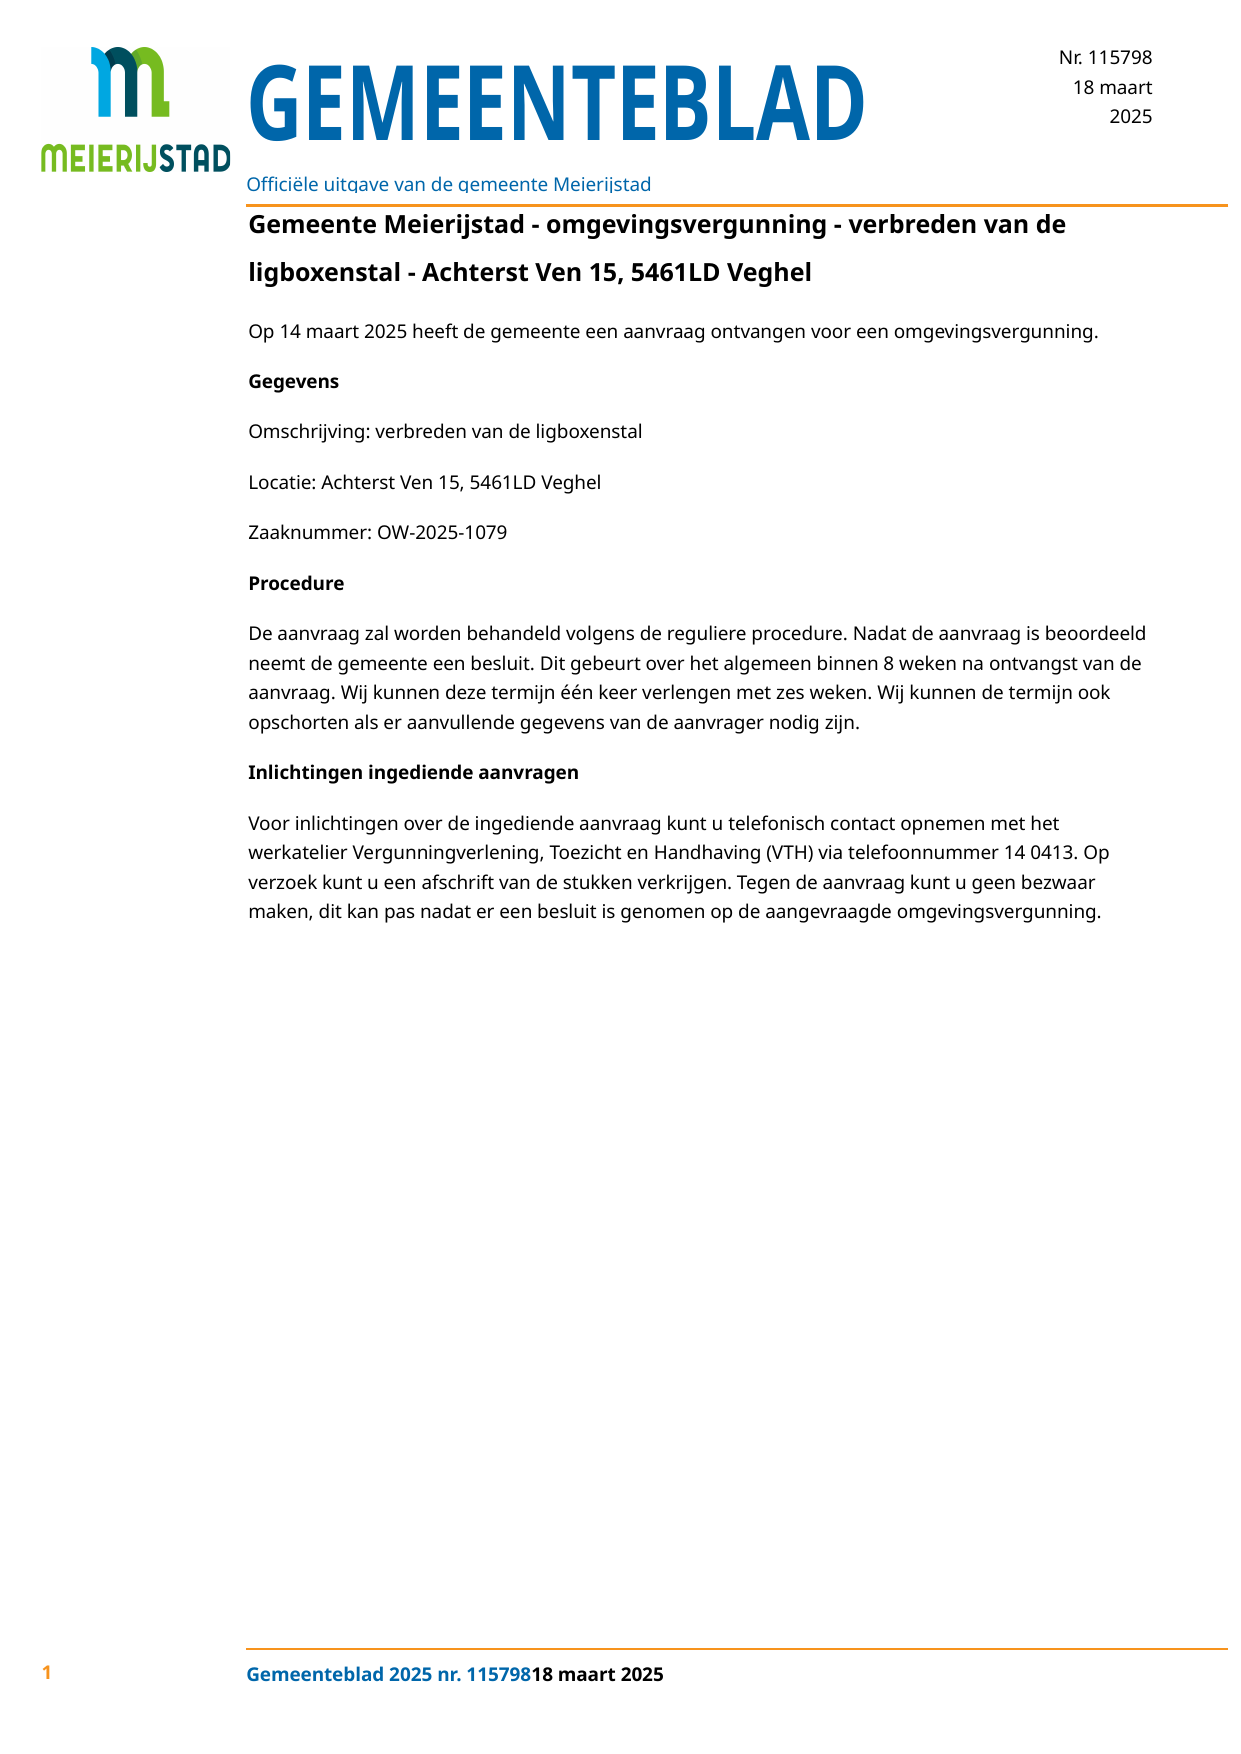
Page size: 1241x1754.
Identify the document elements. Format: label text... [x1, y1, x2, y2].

text De aanvraag zal worden behandeld volgens de reguliere procedure. Nadat de aanvraag is beoordeeld neemt de gemeente een besluit. Dit gebeurt over het algemeen binnen 8 weken na ontvangst van de aanvraag. Wij kunnen deze termijn één keer verlengen met zes weken. Wij kunnen de termijn ook opschorten als er aanvullende gegevens van de aanvrager nodig zijn. [248, 620, 1152, 735]
picture [41, 47, 231, 172]
text Zaaknummer: OW-2025-1079 [248, 519, 1152, 545]
text Omschrijving: verbreden van de ligboxenstal [248, 419, 1152, 444]
text Gegevens [248, 368, 1152, 394]
text Inlichtingen ingediende aanvragen [248, 759, 1152, 785]
text Locatie: Achterst Ven 15, 5461LD Veghel [248, 469, 1152, 495]
text Procedure [248, 570, 1152, 596]
text Gemeente Meierijstad - omgevingsvergunning - verbreden van de ligboxenstal - Achterst Ven 15, 5461LD Veghel [248, 207, 1152, 288]
text Op 14 maart 2025 heeft de gemeente een aanvraag ontvangen voor een omgevingsvergunning. [248, 318, 1152, 344]
text Voor inlichtingen over de ingediende aanvraag kunt u telefonisch contact opnemen met het werkatelier Vergunningverlening, Toezicht en Handhaving (VTH) via telefoonnummer 14 0413. Op verzoek kunt u een afschrift van de stukken verkrijgen. Tegen de aanvraag kunt u geen bezwaar maken, dit kan pas nadat er een besluit is genomen op de aangevraagde omgevingsvergunning. [248, 810, 1152, 924]
